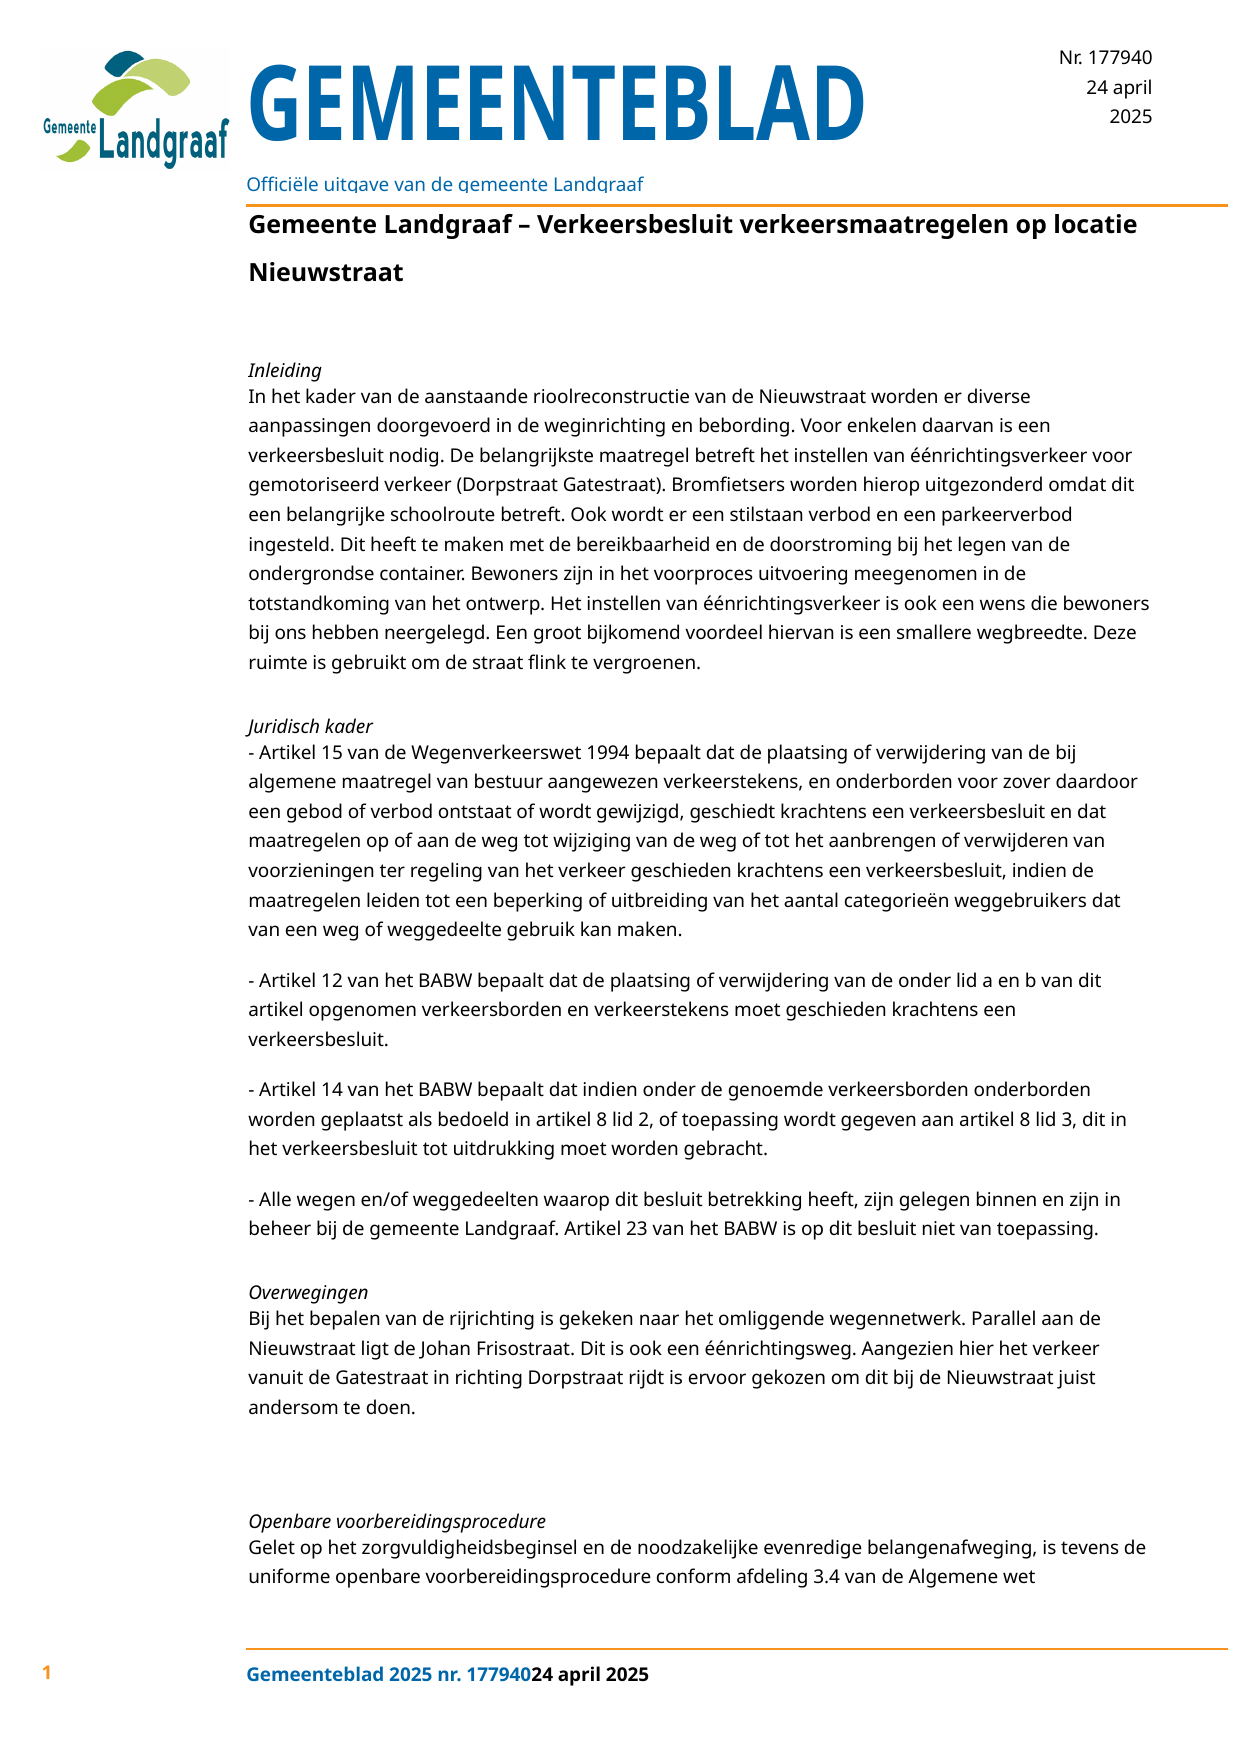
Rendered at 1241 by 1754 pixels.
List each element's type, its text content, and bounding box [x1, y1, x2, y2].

text Openbare voorbereidingsprocedure [248, 1508, 1152, 1534]
text - Artikel 15 van de Wegenverkeerswet 1994 bepaalt dat de plaatsing of verwijdering van de bij algemene maatregel van bestuur aangewezen verkeerstekens, en onderborden voor zover daardoor een gebod of verbod ontstaat of wordt gewijzigd, geschiedt krachtens een verkeersbesluit en dat maatregelen op of aan de weg tot wijziging van de weg of tot het aanbrengen of verwijderen van voorzieningen ter regeling van het verkeer geschieden krachtens een verkeersbesluit, indien de maatregelen leiden tot een beperking of uitbreiding van het aantal categorieën weggebruikers dat van een weg of weggedeelte gebruik kan maken. [248, 739, 1152, 942]
text In het kader van de aanstaande rioolreconstructie van de Nieuwstraat worden er diverse aanpassingen doorgevoerd in de weginrichting en bebording. Voor enkelen daarvan is een verkeersbesluit nodig. De belangrijkste maatregel betreft het instellen van éénrichtingsverkeer voor gemotoriseerd verkeer (Dorpstraat Gatestraat). Bromfietsers worden hierop uitgezonderd omdat dit een belangrijke schoolroute betreft. Ook wordt er een stilstaan verbod en een parkeerverbod ingesteld. Dit heeft te maken met de bereikbaarheid en de doorstroming bij het legen van de ondergrondse container. Bewoners zijn in het voorproces uitvoering meegenomen in de totstandkoming van het ontwerp. Het instellen van éénrichtingsverkeer is ook een wens die bewoners bij ons hebben neergelegd. Een groot bijkomend voordeel hiervan is een smallere wegbreedte. Deze ruimte is gebruikt om de straat flink te vergroenen. [248, 383, 1152, 675]
text - Artikel 12 van het BABW bepaalt dat de plaatsing of verwijdering van de onder lid a en b van dit artikel opgenomen verkeersborden en verkeerstekens moet geschieden krachtens een verkeersbesluit. [248, 967, 1152, 1052]
picture [41, 47, 231, 172]
text - Artikel 14 van het BABW bepaalt dat indien onder de genoemde verkeersborden onderborden worden geplaatst als bedoeld in artikel 8 lid 2, of toepassing wordt gegeven aan artikel 8 lid 3, dit in het verkeersbesluit tot uitdrukking moet worden gebracht. [248, 1076, 1152, 1161]
text Inleiding [248, 357, 1152, 383]
text Bij het bepalen van de rijrichting is gekeken naar het omliggende wegennetwerk. Parallel aan de Nieuwstraat ligt de Johan Frisostraat. Dit is ook een éénrichtingsweg. Aangezien hier het verkeer vanuit de Gatestraat in richting Dorpstraat rijdt is ervoor gekozen om dit bij de Nieuwstraat juist andersom te doen. [248, 1305, 1152, 1420]
text Overwegingen [248, 1279, 1152, 1305]
text - Alle wegen en/of weggedeelten waarop dit besluit betrekking heeft, zijn gelegen binnen en zijn in beheer bij de gemeente Landgraaf. Artikel 23 van het BABW is op dit besluit niet van toepassing. [248, 1186, 1152, 1241]
text Juridisch kader [248, 713, 1152, 739]
text Gelet op het zorgvuldigheidsbeginsel en de noodzakelijke evenredige belangenafweging, is tevens de uniforme openbare voorbereidingsprocedure conform afdeling 3.4 van de Algemene wet [248, 1534, 1152, 1589]
text Gemeente Landgraaf – Verkeersbesluit verkeersmaatregelen op locatie Nieuwstraat [248, 207, 1152, 288]
